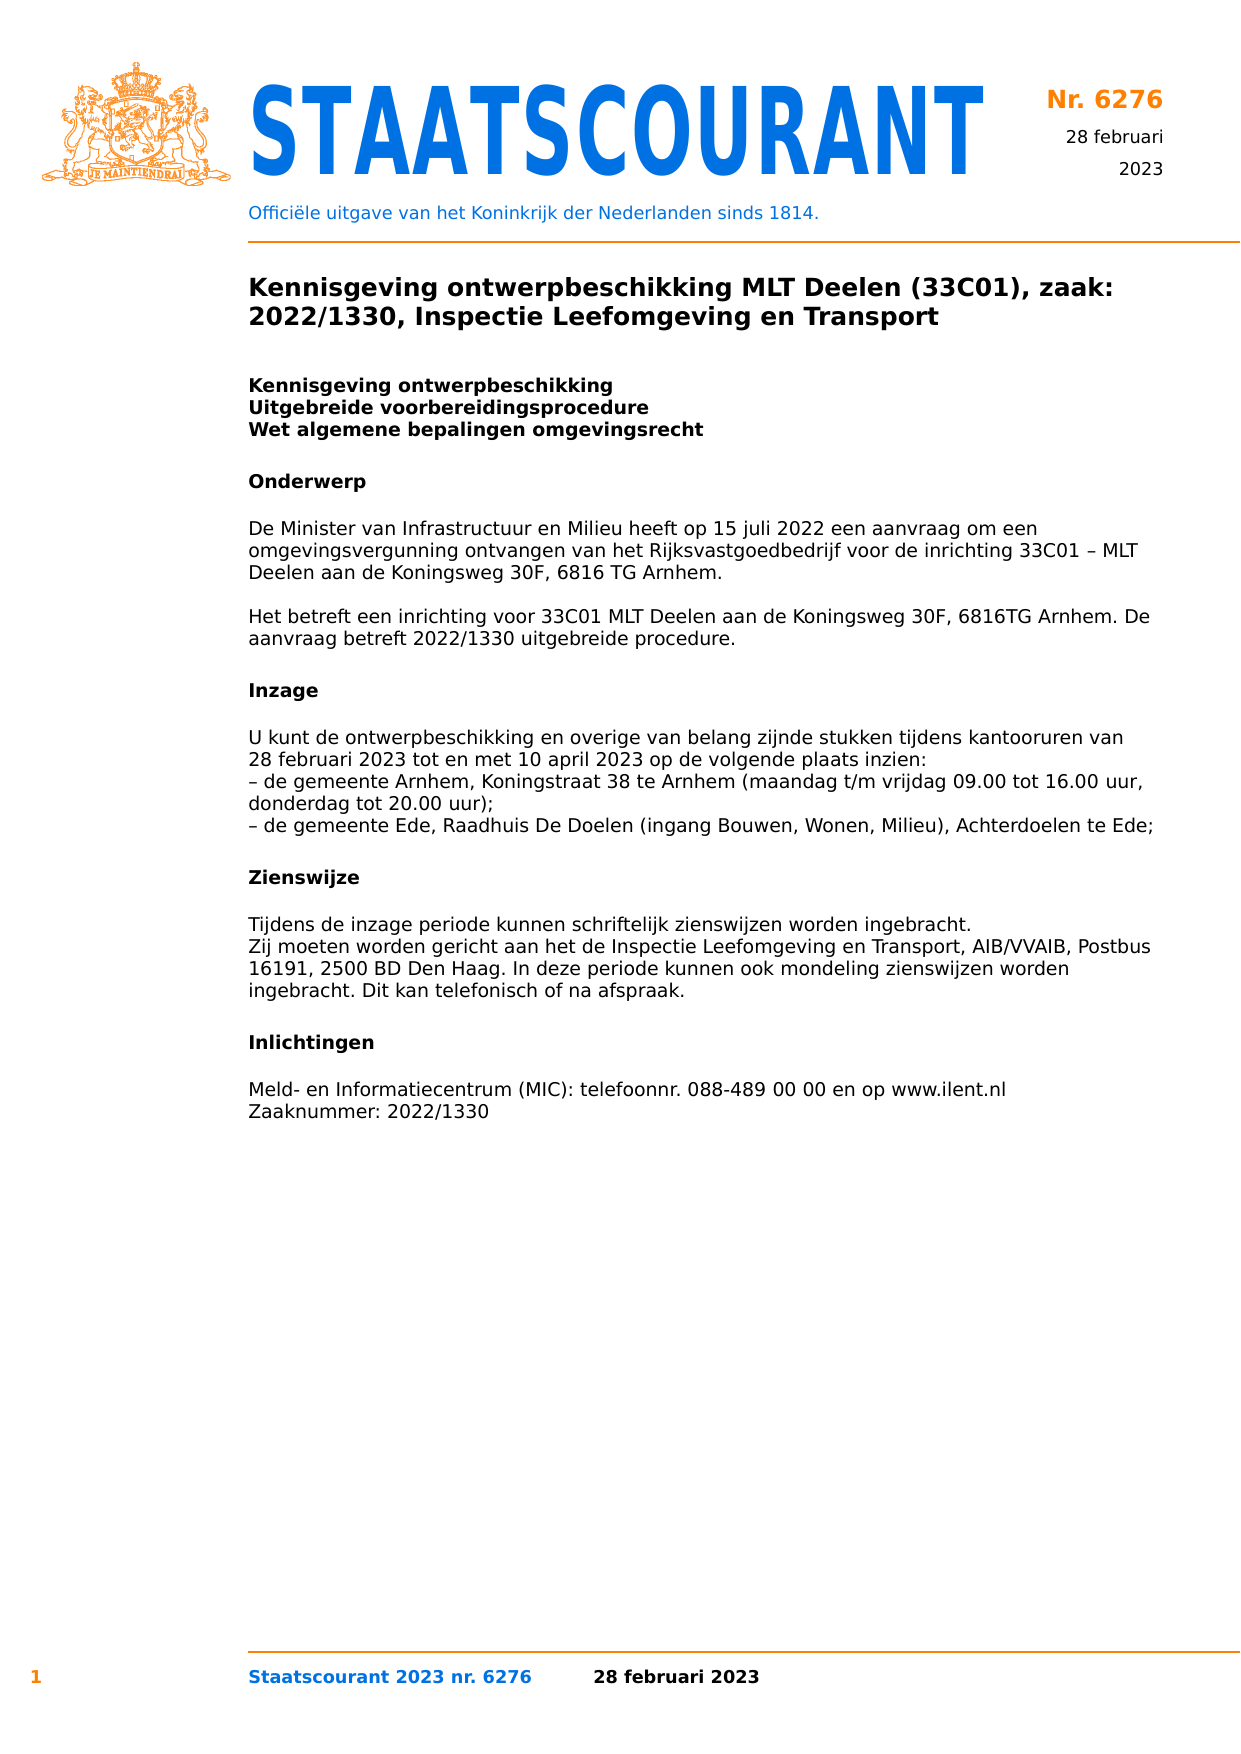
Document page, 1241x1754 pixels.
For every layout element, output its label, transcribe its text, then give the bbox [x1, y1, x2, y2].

text Meld- en Informatiecentrum (MIC): telefoonnr. 088-489 00 00 en op www.ilent.nl [248, 1078, 1163, 1101]
table_header [25, 62, 248, 241]
table_cell 28 februari [998, 121, 1240, 153]
text Het betreft een inrichting voor 33C01 MLT Deelen aan de Koningsweg 30F, 6816TG Arnhem. De aanvraag betreft 2022/1330 uitgebreide procedure. [248, 606, 1163, 650]
subtitle Inlichtingen [248, 1032, 1163, 1053]
subtitle Kennisgeving ontwerpbeschikking MLT Deelen (33C01), zaak: 2022/1330, Inspectie Leefomgeving en Transport [248, 273, 1163, 331]
text – de gemeente Ede, Raadhuis De Doelen (ingang Bouwen, Wonen, Milieu), Achterdoelen te Ede; [248, 815, 1163, 837]
table_cell Officiële uitgave van het Koninkrijk der Nederlanden sinds 1814. [248, 203, 1240, 241]
subtitle Onderwerp [248, 471, 1163, 493]
text Wet algemene bepalingen omgevingsrecht [248, 419, 1163, 441]
table_header STAATSCOURANT [248, 62, 998, 203]
subtitle Inzage [248, 680, 1163, 702]
text De Minister van Infrastructuur en Milieu heeft op 15 juli 2022 een aanvraag om een omgevingsvergunning ontvangen van het Rijksvastgoedbedrijf voor de inrichting 33C01 – MLT Deelen aan de Koningsweg 30F, 6816 TG Arnhem. [248, 518, 1163, 584]
text Zij moeten worden gericht aan het de Inspectie Leefomgeving en Transport, AIB/VVAIB, Postbus 16191, 2500 BD Den Haag. In deze periode kunnen ook mondeling zienswijzen worden ingebracht. Dit kan telefonisch of na afspraak. [248, 936, 1163, 1002]
text U kunt de ontwerpbeschikking en overige van belang zijnde stukken tijdens kantooruren van 28 februari 2023 tot en met 10 april 2023 op de volgende plaats inzien: [248, 727, 1163, 771]
table_header Nr. 6276 [998, 62, 1240, 121]
subtitle Zienswijze [248, 867, 1163, 889]
text Kennisgeving ontwerpbeschikking [248, 375, 1163, 397]
table_cell 2023 [998, 153, 1240, 203]
text – de gemeente Arnhem, Koningstraat 38 te Arnhem (maandag t/m vrijdag 09.00 tot 16.00 uur, donderdag tot 20.00 uur); [248, 771, 1163, 815]
picture [41, 62, 231, 186]
text Uitgebreide voorbereidingsprocedure [248, 397, 1163, 419]
text Zaaknummer: 2022/1330 [248, 1101, 1163, 1122]
text Tijdens de inzage periode kunnen schriftelijk zienswijzen worden ingebracht. [248, 914, 1163, 936]
